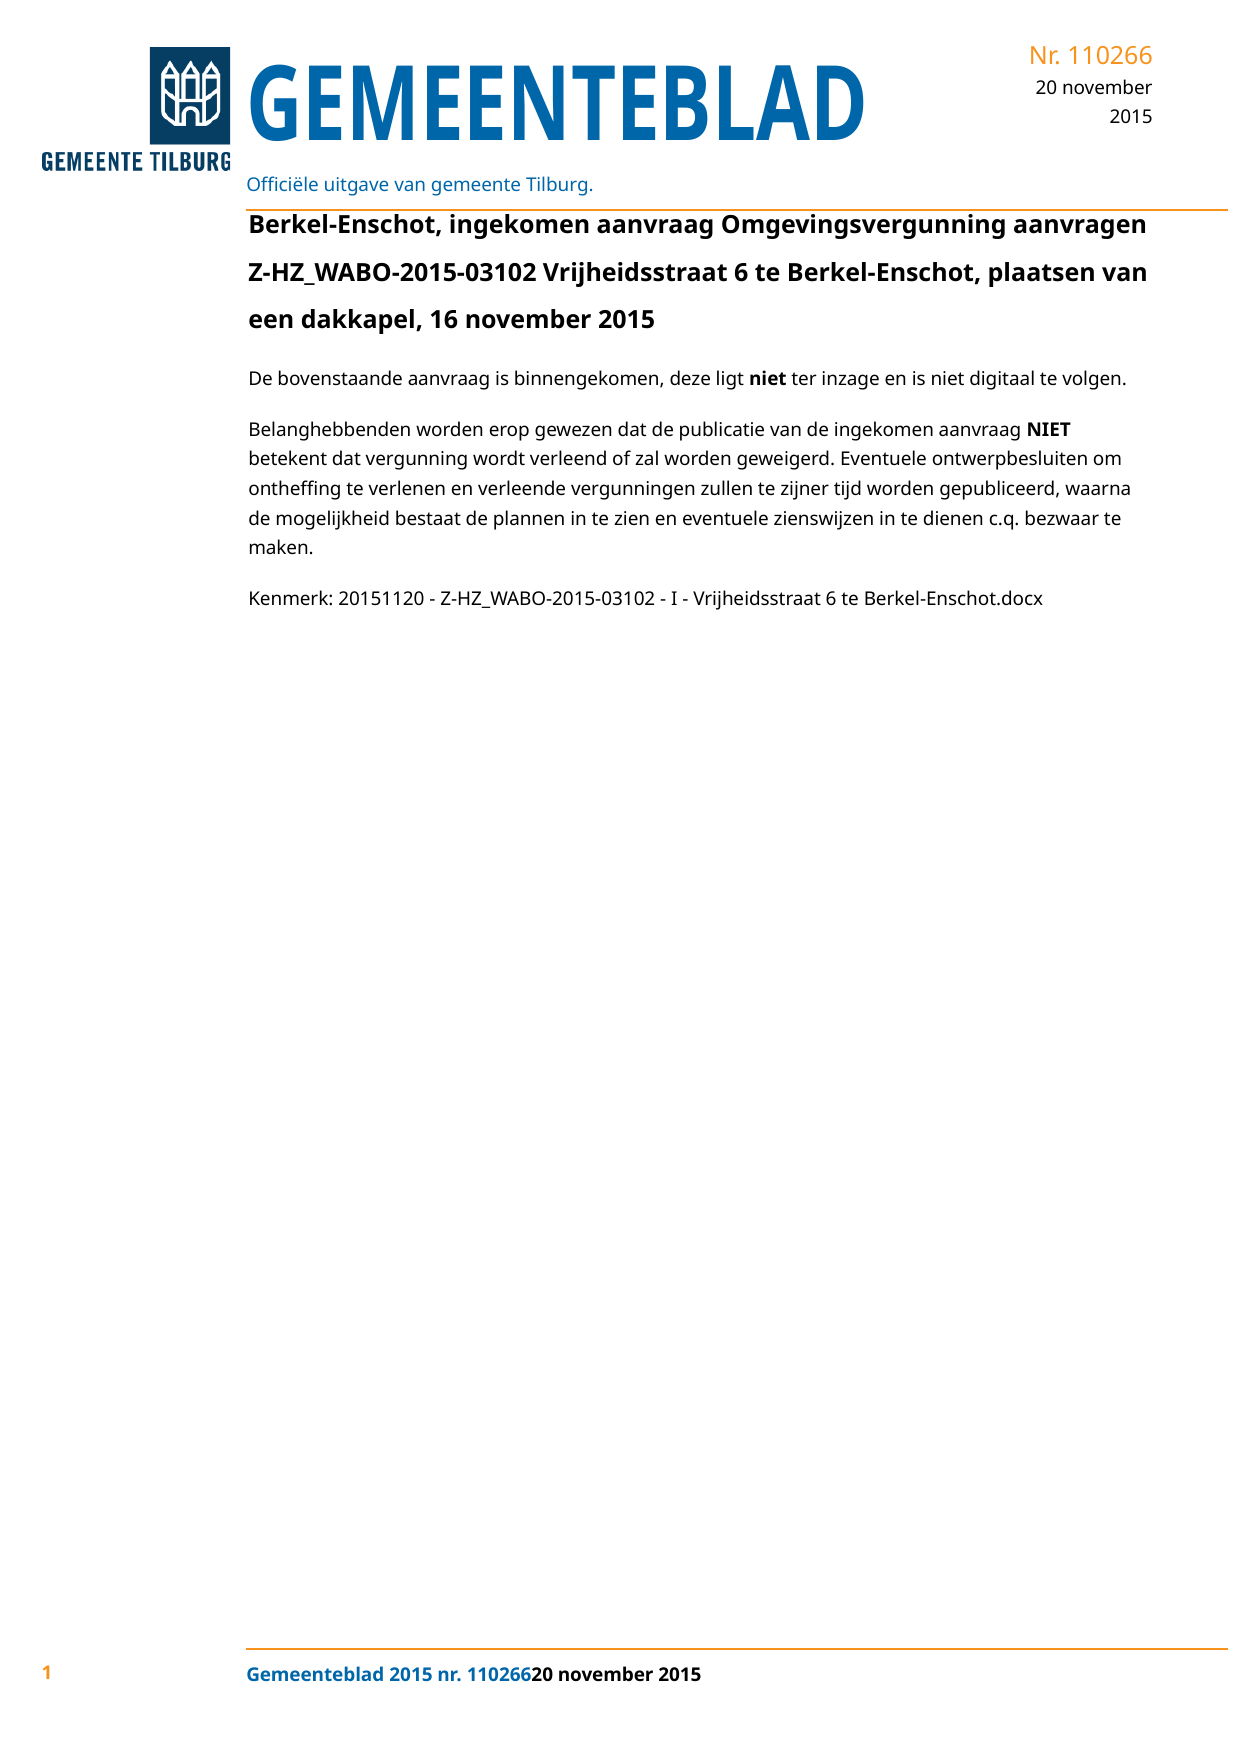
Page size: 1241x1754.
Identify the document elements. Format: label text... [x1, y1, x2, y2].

text Berkel-Enschot, ingekomen aanvraag Omgevingsvergunning aanvragen Z-HZ_WABO-2015-03102 Vrijheidsstraat 6 te Berkel-Enschot, plaatsen van een dakkapel, 16 november 2015 [248, 211, 1152, 336]
text De bovenstaande aanvraag is binnengekomen, deze ligt niet ter inzage en is niet digitaal te volgen. [248, 366, 1152, 391]
picture [41, 47, 231, 172]
text Kenmerk: 20151120 - Z-HZ_WABO-2015-03102 - I - Vrijheidsstraat 6 te Berkel-Enschot.docx [248, 585, 1152, 610]
text Belanghebbenden worden erop gewezen dat de publicatie van de ingekomen aanvraag NIET betekent dat vergunning wordt verleend of zal worden geweigerd. Eventuele ontwerpbesluiten om ontheffing te verlenen en verleende vergunningen zullen te zijner tijd worden gepubliceerd, waarna de mogelijkheid bestaat de plannen in te zien en eventuele zienswijzen in te dienen c.q. bezwaar te maken. [248, 416, 1152, 560]
